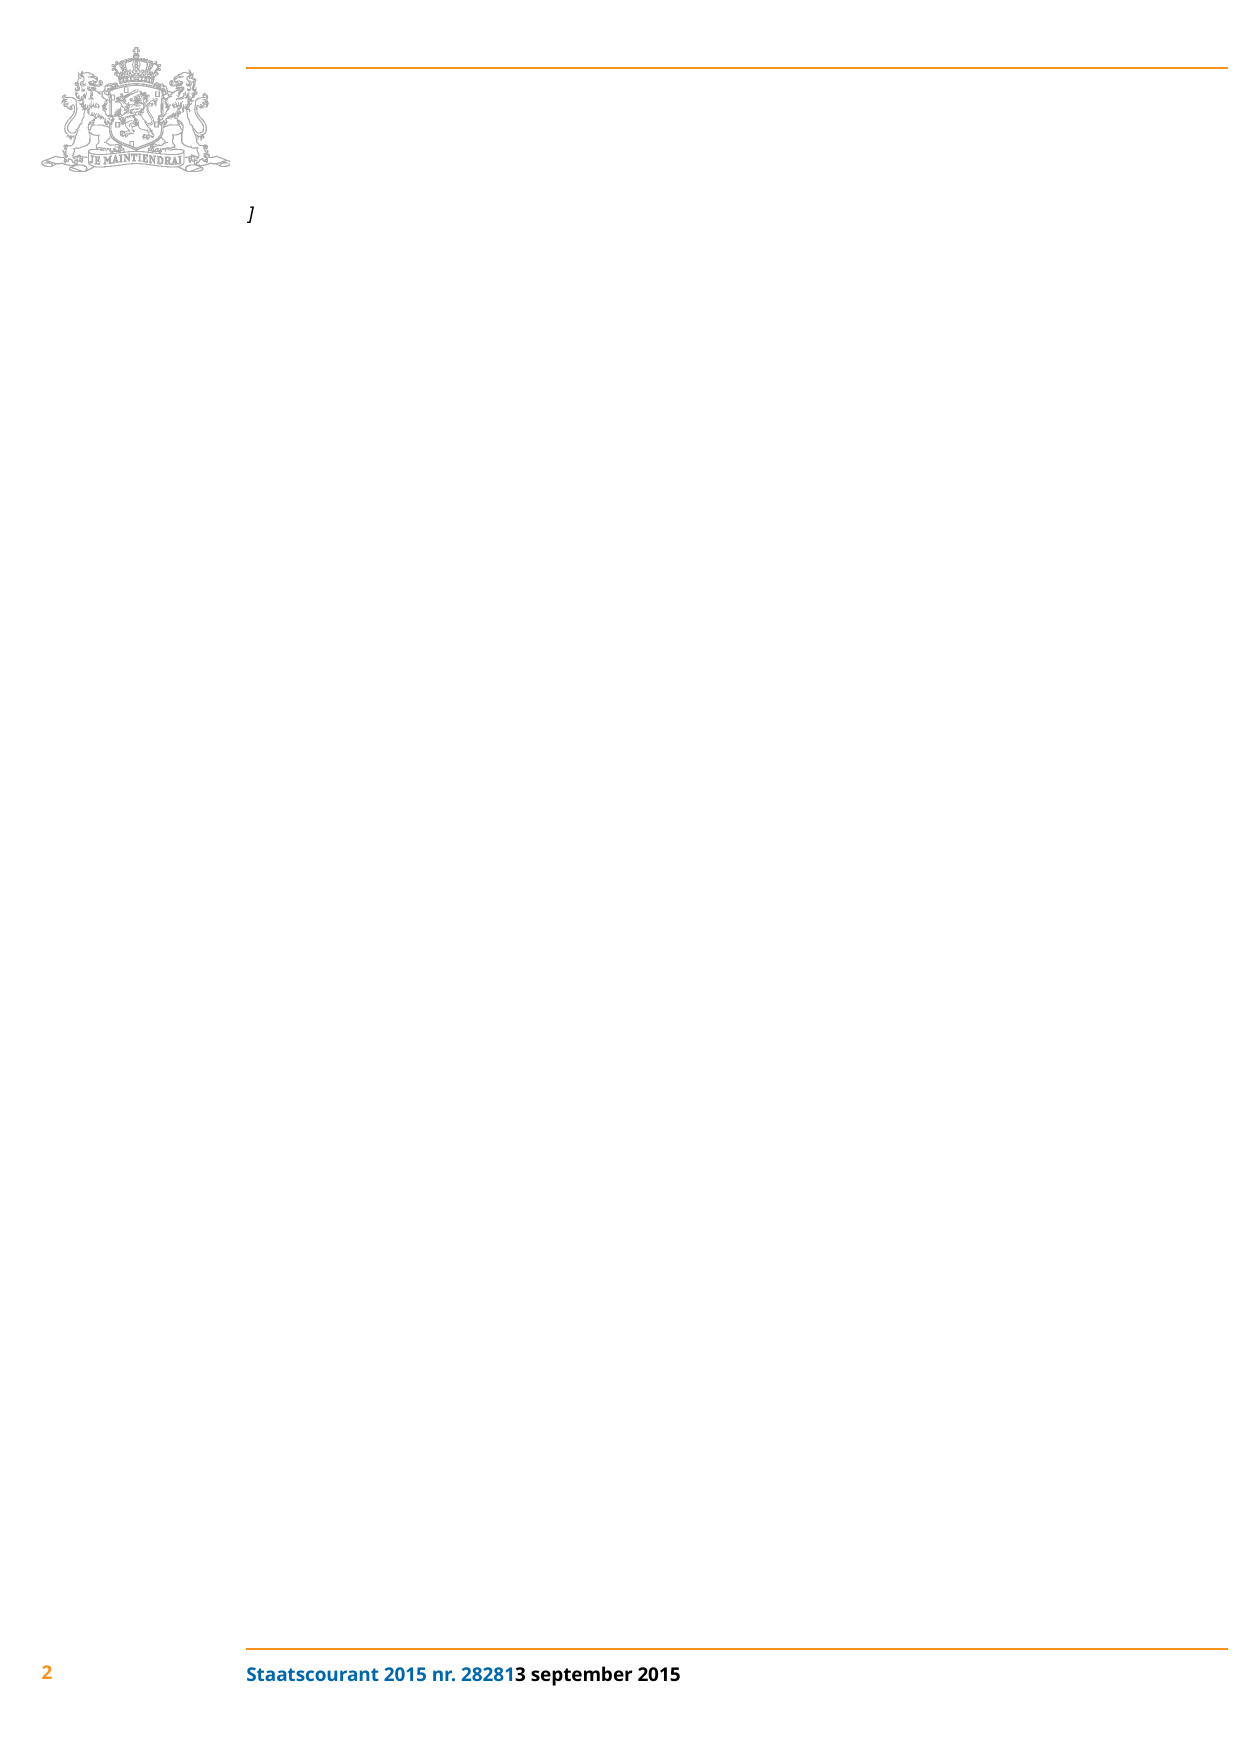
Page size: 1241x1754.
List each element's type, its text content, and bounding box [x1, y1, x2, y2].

picture [41, 47, 231, 172]
text ] [248, 201, 1152, 226]
